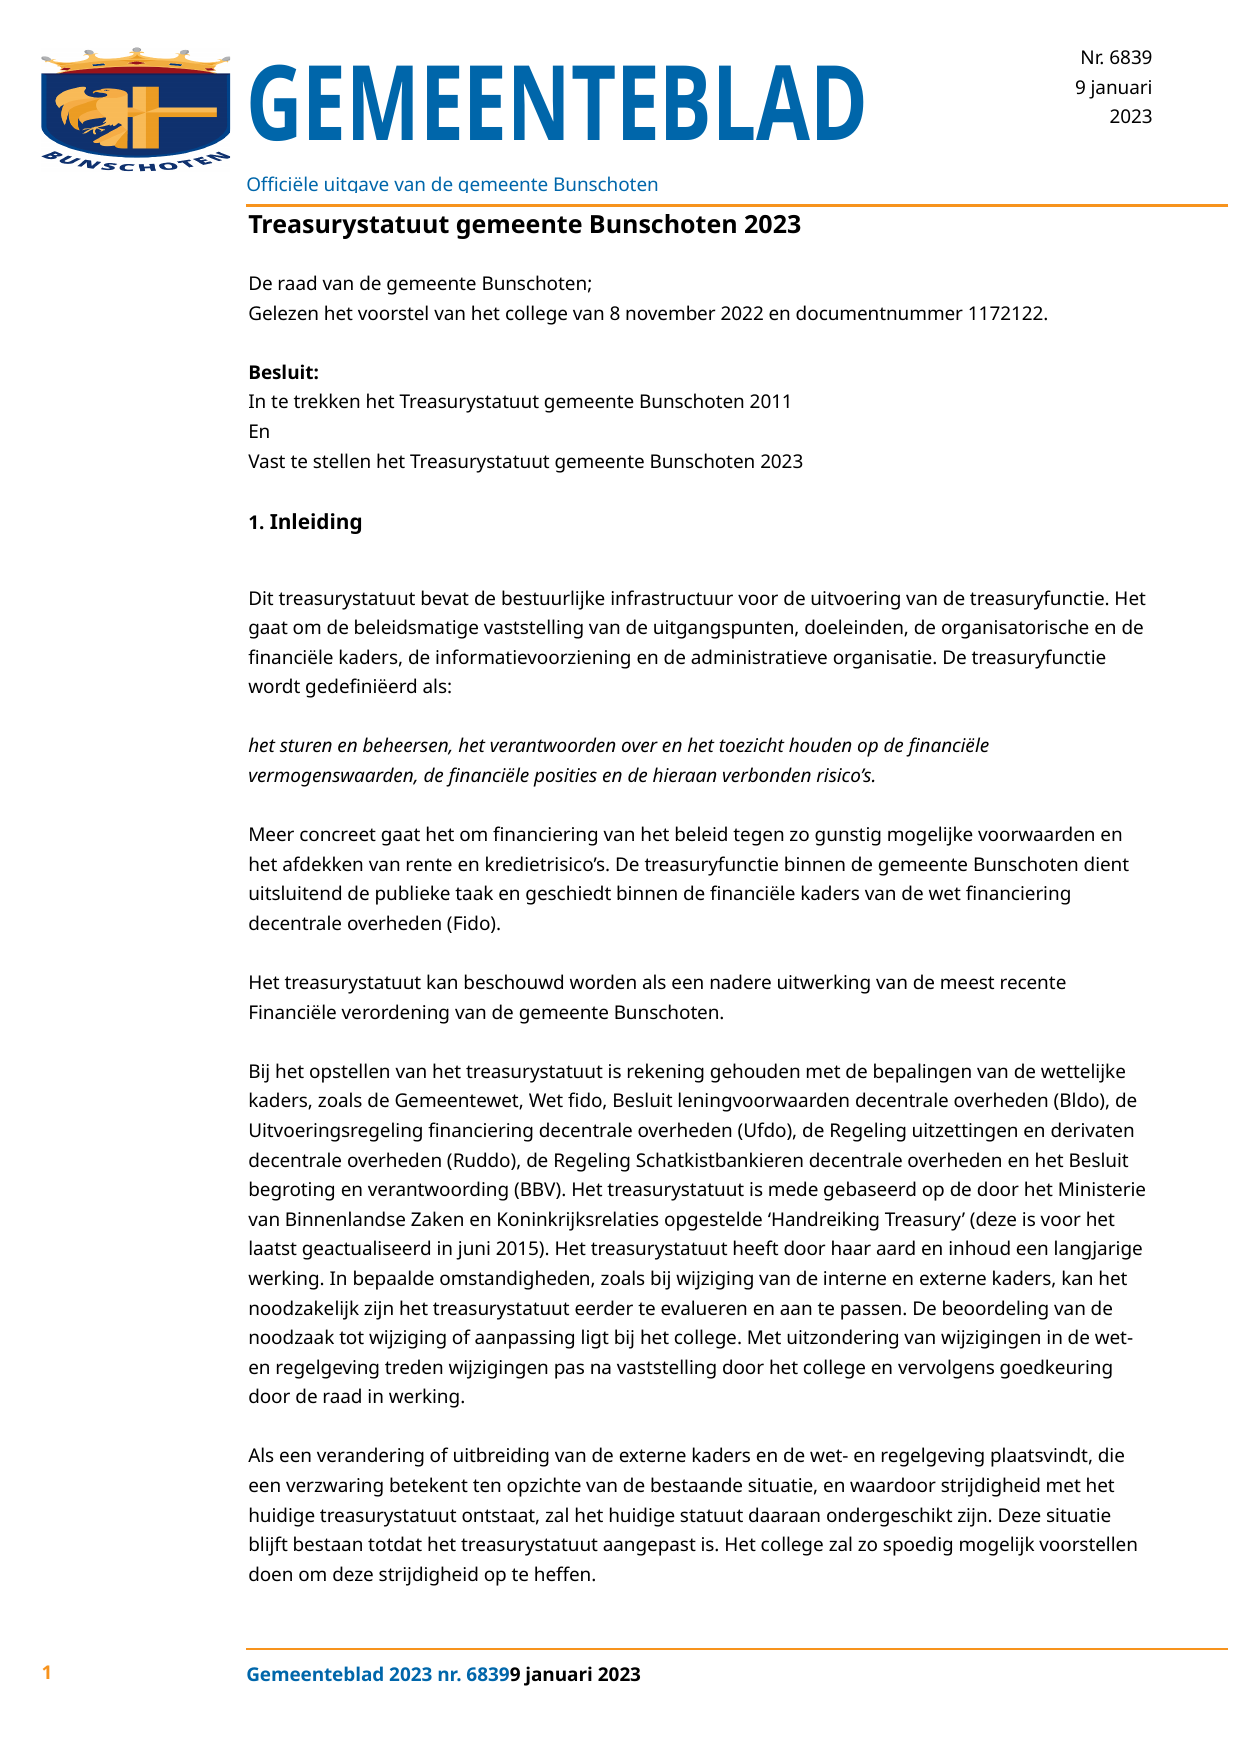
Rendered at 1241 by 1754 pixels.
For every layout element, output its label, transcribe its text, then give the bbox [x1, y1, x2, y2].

text Vast te stellen het Treasurystatuut gemeente Bunschoten 2023 [248, 448, 1152, 473]
text Gelezen het voorstel van het college van 8 november 2022 en documentnummer 1172122. [248, 300, 1152, 326]
text Bij het opstellen van het treasurystatuut is rekening gehouden met de bepalingen van de wettelijke kaders, zoals de Gemeentewet, Wet fido, Besluit leningvoorwaarden decentrale overheden (Bldo), de Uitvoeringsregeling financiering decentrale overheden (Ufdo), de Regeling uitzettingen en derivaten decentrale overheden (Ruddo), de Regeling Schatkistbankieren decentrale overheden en het Besluit begroting en verantwoording (BBV). Het treasurystatuut is mede gebaseerd op de door het Ministerie van Binnenlandse Zaken en Koninkrijksrelaties opgestelde ‘Handreiking Treasury’ (deze is voor het laatst geactualiseerd in juni 2015). Het treasurystatuut heeft door haar aard en inhoud een langjarige werking. In bepaalde omstandigheden, zoals bij wijziging van de interne en externe kaders, kan het noodzakelijk zijn het treasurystatuut eerder te evalueren en aan te passen. De beoordeling van de noodzaak tot wijziging of aanpassing ligt bij het college. Met uitzondering van wijzigingen in de wet- en regelgeving treden wijzigingen pas na vaststelling door het college en vervolgens goedkeuring door de raad in werking. [248, 1058, 1152, 1409]
text Treasurystatuut gemeente Bunschoten 2023 [248, 207, 1152, 241]
text Het treasurystatuut kan beschouwd worden als een nadere uitwerking van de meest recente Financiële verordening van de gemeente Bunschoten. [248, 969, 1152, 1024]
text Besluit: [248, 359, 1152, 385]
picture [41, 47, 231, 172]
text Als een verandering of uitbreiding van de externe kaders en de wet- en regelgeving plaatsvindt, die een verzwaring betekent ten opzichte van de bestaande situatie, en waardoor strijdigheid met het huidige treasurystatuut ontstaat, zal het huidige statuut daaraan ondergeschikt zijn. Deze situatie blijft bestaan totdat het treasurystatuut aangepast is. Het college zal zo spoedig mogelijk voorstellen doen om deze strijdigheid op te heffen. [248, 1443, 1152, 1587]
text 1. Inleiding [248, 507, 1152, 535]
text De raad van de gemeente Bunschoten; [248, 270, 1152, 296]
text Meer concreet gaat het om financiering van het beleid tegen zo gunstig mogelijke voorwaarden en het afdekken van rente en kredietrisico’s. De treasuryfunctie binnen de gemeente Bunschoten dient uitsluitend de publieke taak en geschiedt binnen de financiële kaders van de wet financiering decentrale overheden (Fido). [248, 821, 1152, 936]
text En [248, 418, 1152, 444]
text In te trekken het Treasurystatuut gemeente Bunschoten 2011 [248, 389, 1152, 414]
text het sturen en beheersen, het verantwoorden over en het toezicht houden op de financiële vermogenswaarden, de financiële posities en de hieraan verbonden risico’s. [248, 733, 1152, 788]
text Dit treasurystatuut bevat de bestuurlijke infrastructuur voor de uitvoering van de treasuryfunctie. Het gaat om de beleidsmatige vaststelling van de uitgangspunten, doeleinden, de organisatorische en de financiële kaders, de informatievoorziening en de administratieve organisatie. De treasuryfunctie wordt gedefiniëerd als: [248, 585, 1152, 699]
